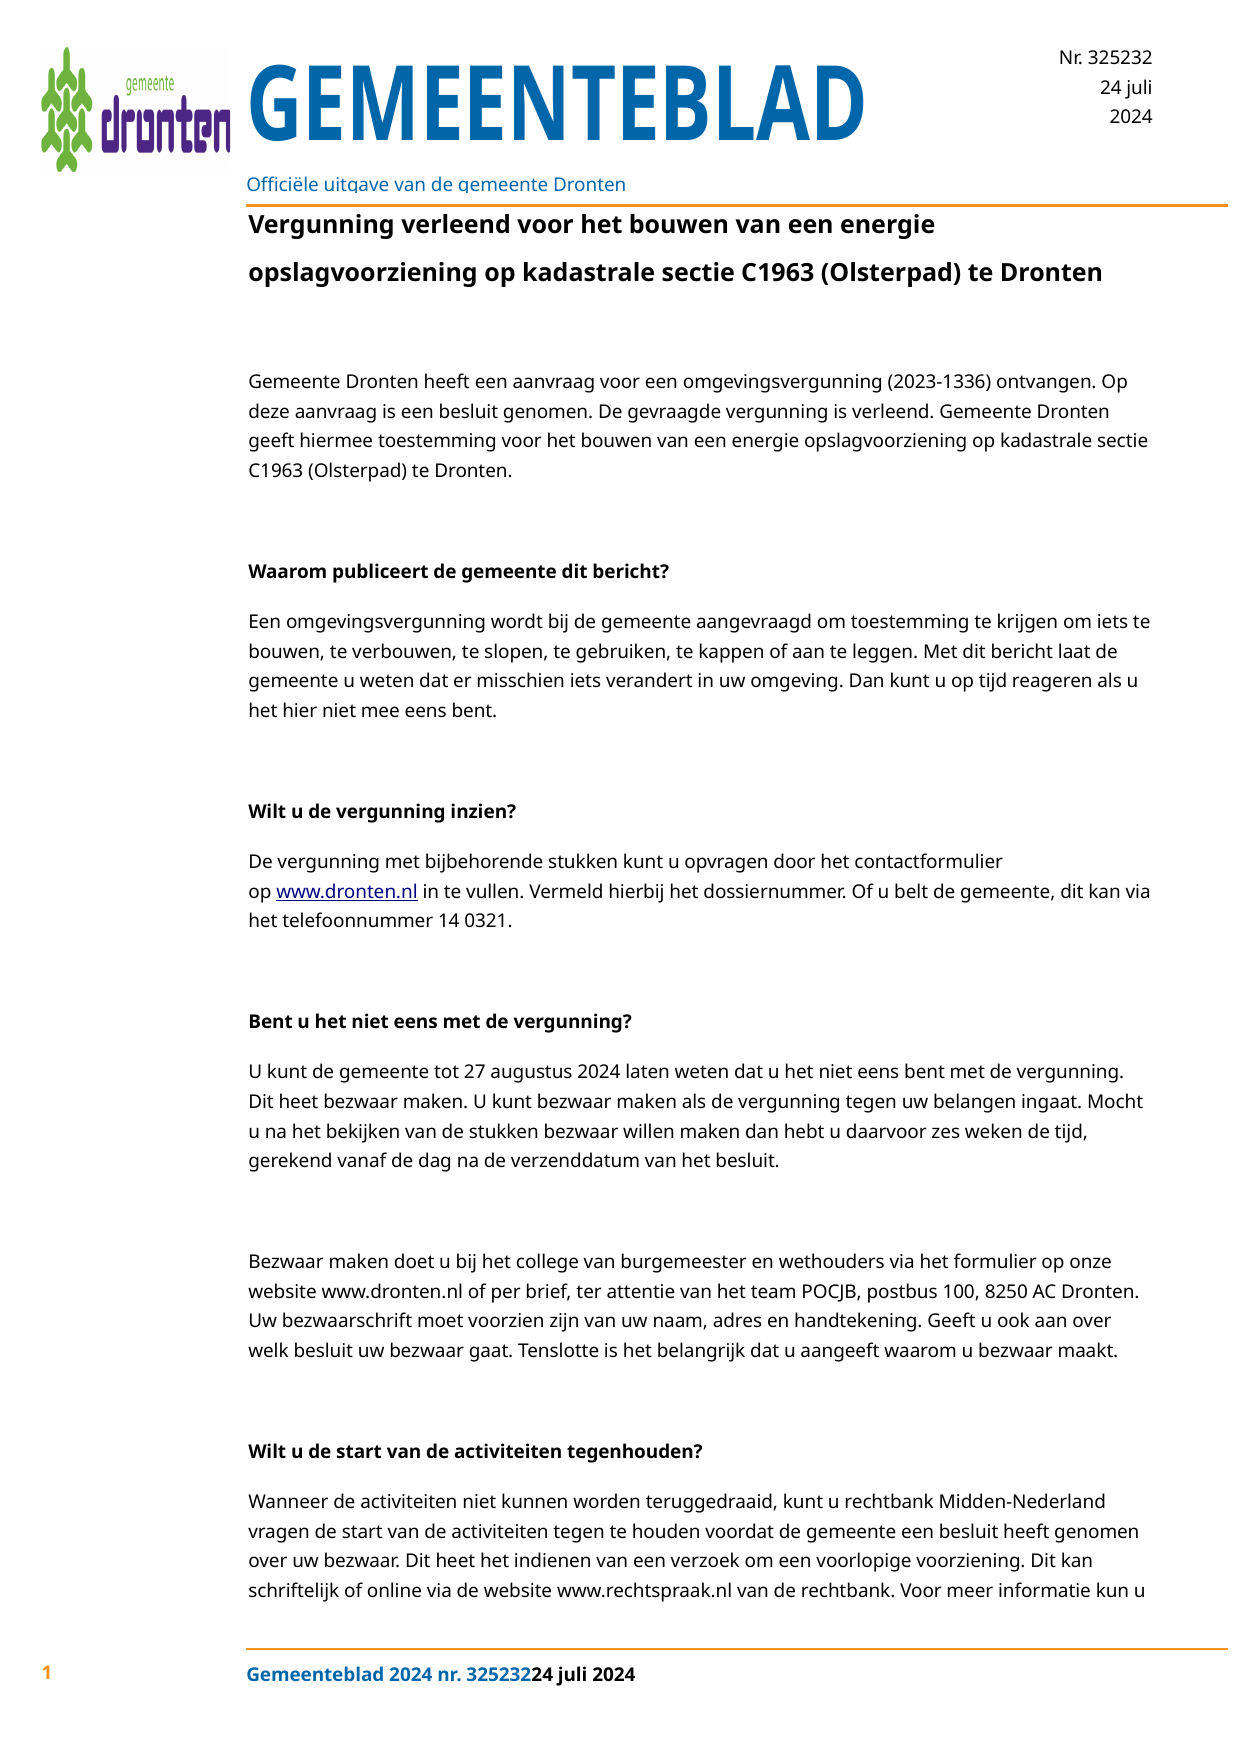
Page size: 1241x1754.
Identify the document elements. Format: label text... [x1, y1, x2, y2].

text Wilt u de vergunning inzien? [248, 798, 1152, 824]
text Wilt u de start van de activiteiten tegenhouden? [248, 1438, 1152, 1464]
text Bent u het niet eens met de vergunning? [248, 1008, 1152, 1034]
text Bezwaar maken doet u bij het college van burgemeester en wethouders via het formulier op onze website www.dronten.nl of per brief, ter attentie van het team POCJB, postbus 100, 8250 AC Dronten. Uw bezwaarschrift moet voorzien zijn van uw naam, adres en handtekening. Geeft u ook aan over welk besluit uw bezwaar gaat. Tenslotte is het belangrijk dat u aangeeft waarom u bezwaar maakt. [248, 1248, 1152, 1363]
text Waarom publiceert de gemeente dit bericht? [248, 558, 1152, 584]
text Gemeente Dronten heeft een aanvraag voor een omgevingsvergunning (2023-1336) ontvangen. Op deze aanvraag is een besluit genomen. De gevraagde vergunning is verleend. Gemeente Dronten geeft hiermee toestemming voor het bouwen van een energie opslagvoorziening op kadastrale sectie C1963 (Olsterpad) te Dronten. [248, 368, 1152, 483]
text U kunt de gemeente tot 27 augustus 2024 laten weten dat u het niet eens bent met de vergunning. Dit heet bezwaar maken. U kunt bezwaar maken als de vergunning tegen uw belangen ingaat. Mocht u na het bekijken van de stukken bezwaar willen maken dan hebt u daarvoor zes weken de tijd, gerekend vanaf de dag na de verzenddatum van het besluit. [248, 1059, 1152, 1173]
text De vergunning met bijbehorende stukken kunt u opvragen door het contactformulier op www.dronten.nl in te vullen. Vermeld hierbij het dossiernummer. Of u belt de gemeente, dit kan via het telefoonnummer 14 0321. [248, 848, 1152, 933]
picture [41, 47, 231, 172]
text Wanneer de activiteiten niet kunnen worden teruggedraaid, kunt u rechtbank Midden-Nederland vragen de start van de activiteiten tegen te houden voordat de gemeente een besluit heeft genomen over uw bezwaar. Dit heet het indienen van een verzoek om een voorlopige voorziening. Dit kan schriftelijk of online via de website www.rechtspraak.nl van de rechtbank. Voor meer informatie kun u [248, 1488, 1152, 1603]
text Vergunning verleend voor het bouwen van een energie opslagvoorziening op kadastrale sectie C1963 (Olsterpad) te Dronten [248, 207, 1152, 288]
text Een omgevingsvergunning wordt bij de gemeente aangevraagd om toestemming te krijgen om iets te bouwen, te verbouwen, te slopen, te gebruiken, te kappen of aan te leggen. Met dit bericht laat de gemeente u weten dat er misschien iets verandert in uw omgeving. Dan kunt u op tijd reageren als u het hier niet mee eens bent. [248, 608, 1152, 723]
